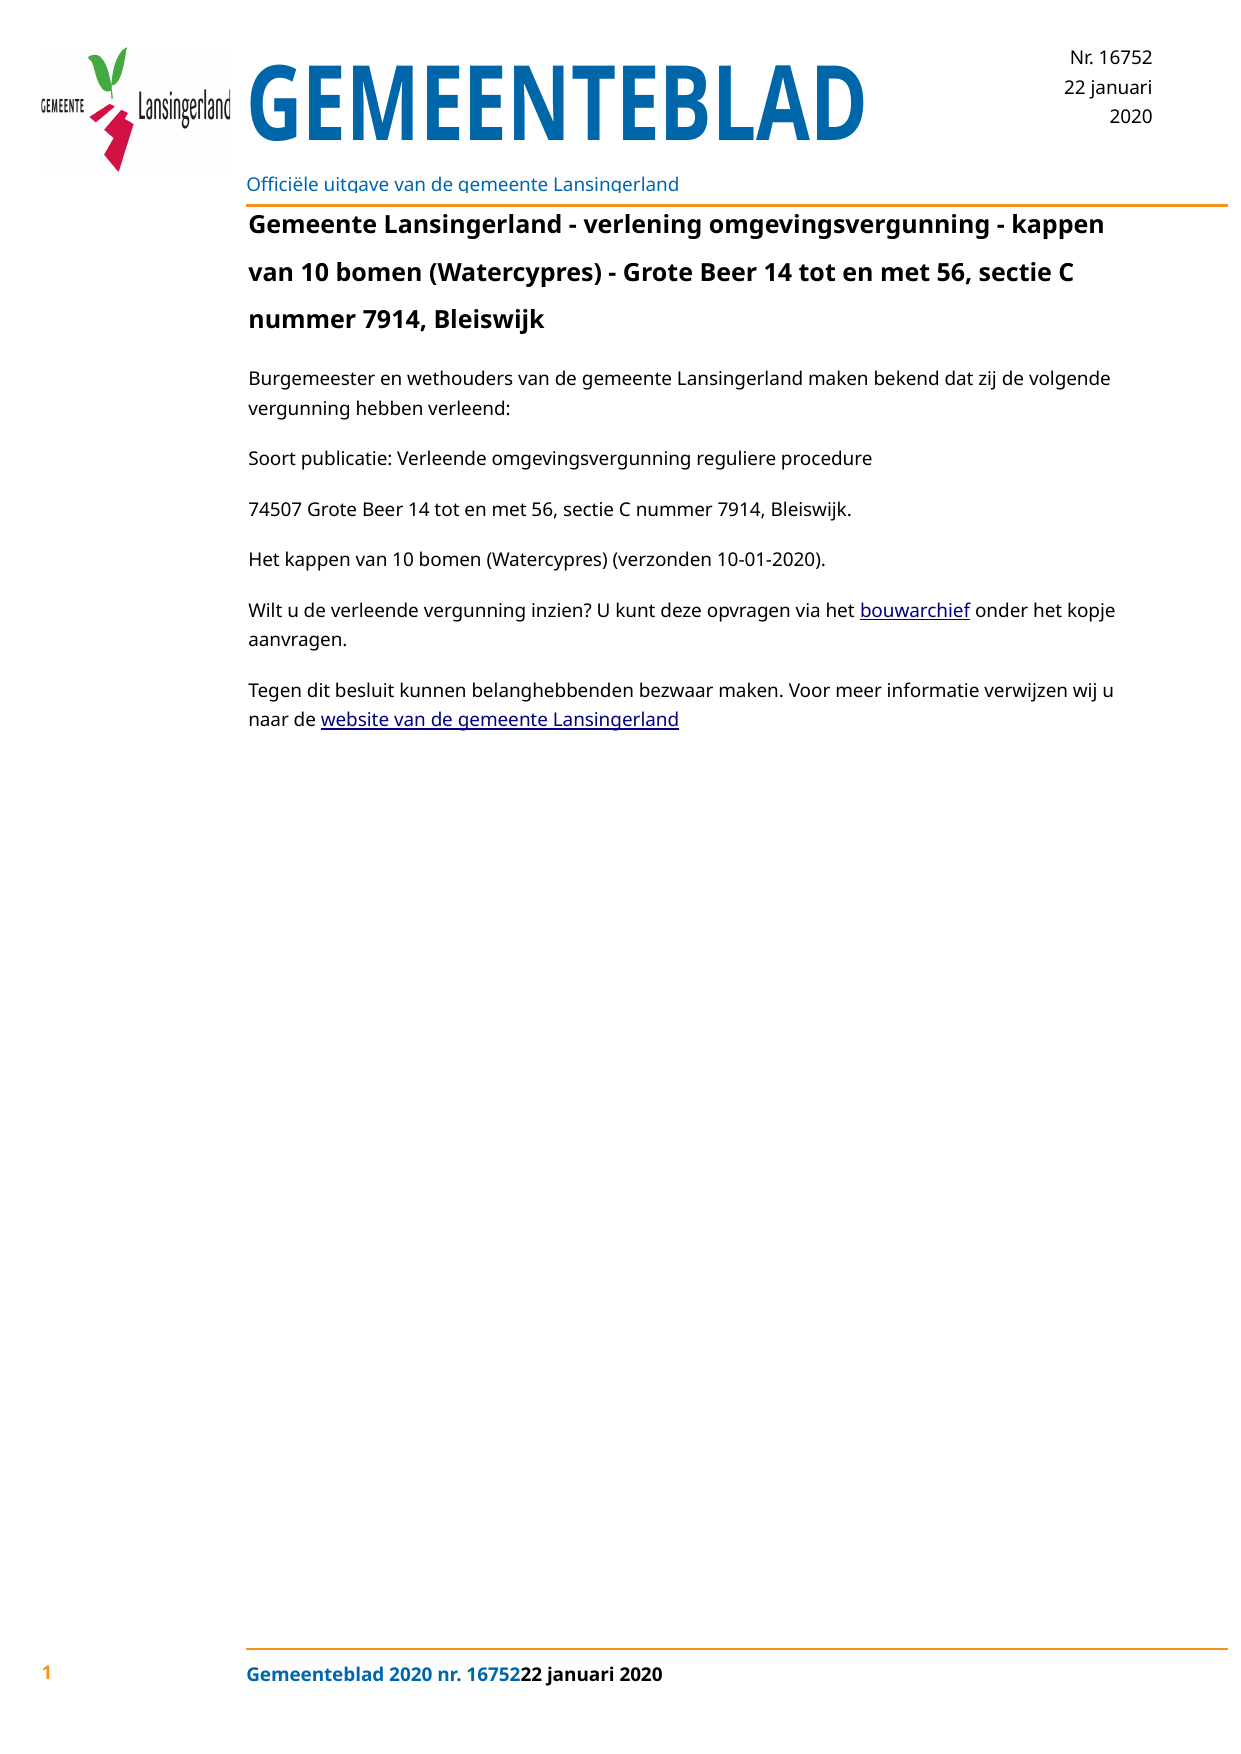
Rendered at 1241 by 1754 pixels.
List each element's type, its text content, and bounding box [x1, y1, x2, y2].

text Wilt u de verleende vergunning inzien? U kunt deze opvragen via het bouwarchief onder het kopje aanvragen. [248, 597, 1152, 652]
text Soort publicatie: Verleende omgevingsvergunning reguliere procedure [248, 446, 1152, 471]
picture [41, 47, 231, 172]
text Tegen dit besluit kunnen belanghebbenden bezwaar maken. Voor meer informatie verwijzen wij u naar de website van de gemeente Lansingerland [248, 677, 1152, 732]
text Het kappen van 10 bomen (Watercypres) (verzonden 10-01-2020). [248, 546, 1152, 572]
text Burgemeester en wethouders van de gemeente Lansingerland maken bekend dat zij de volgende vergunning hebben verleend: [248, 366, 1152, 421]
text 74507 Grote Beer 14 tot en met 56, sectie C nummer 7914, Bleiswijk. [248, 496, 1152, 522]
text Gemeente Lansingerland - verlening omgevingsvergunning - kappen van 10 bomen (Watercypres) - Grote Beer 14 tot en met 56, sectie C nummer 7914, Bleiswijk [248, 207, 1152, 336]
